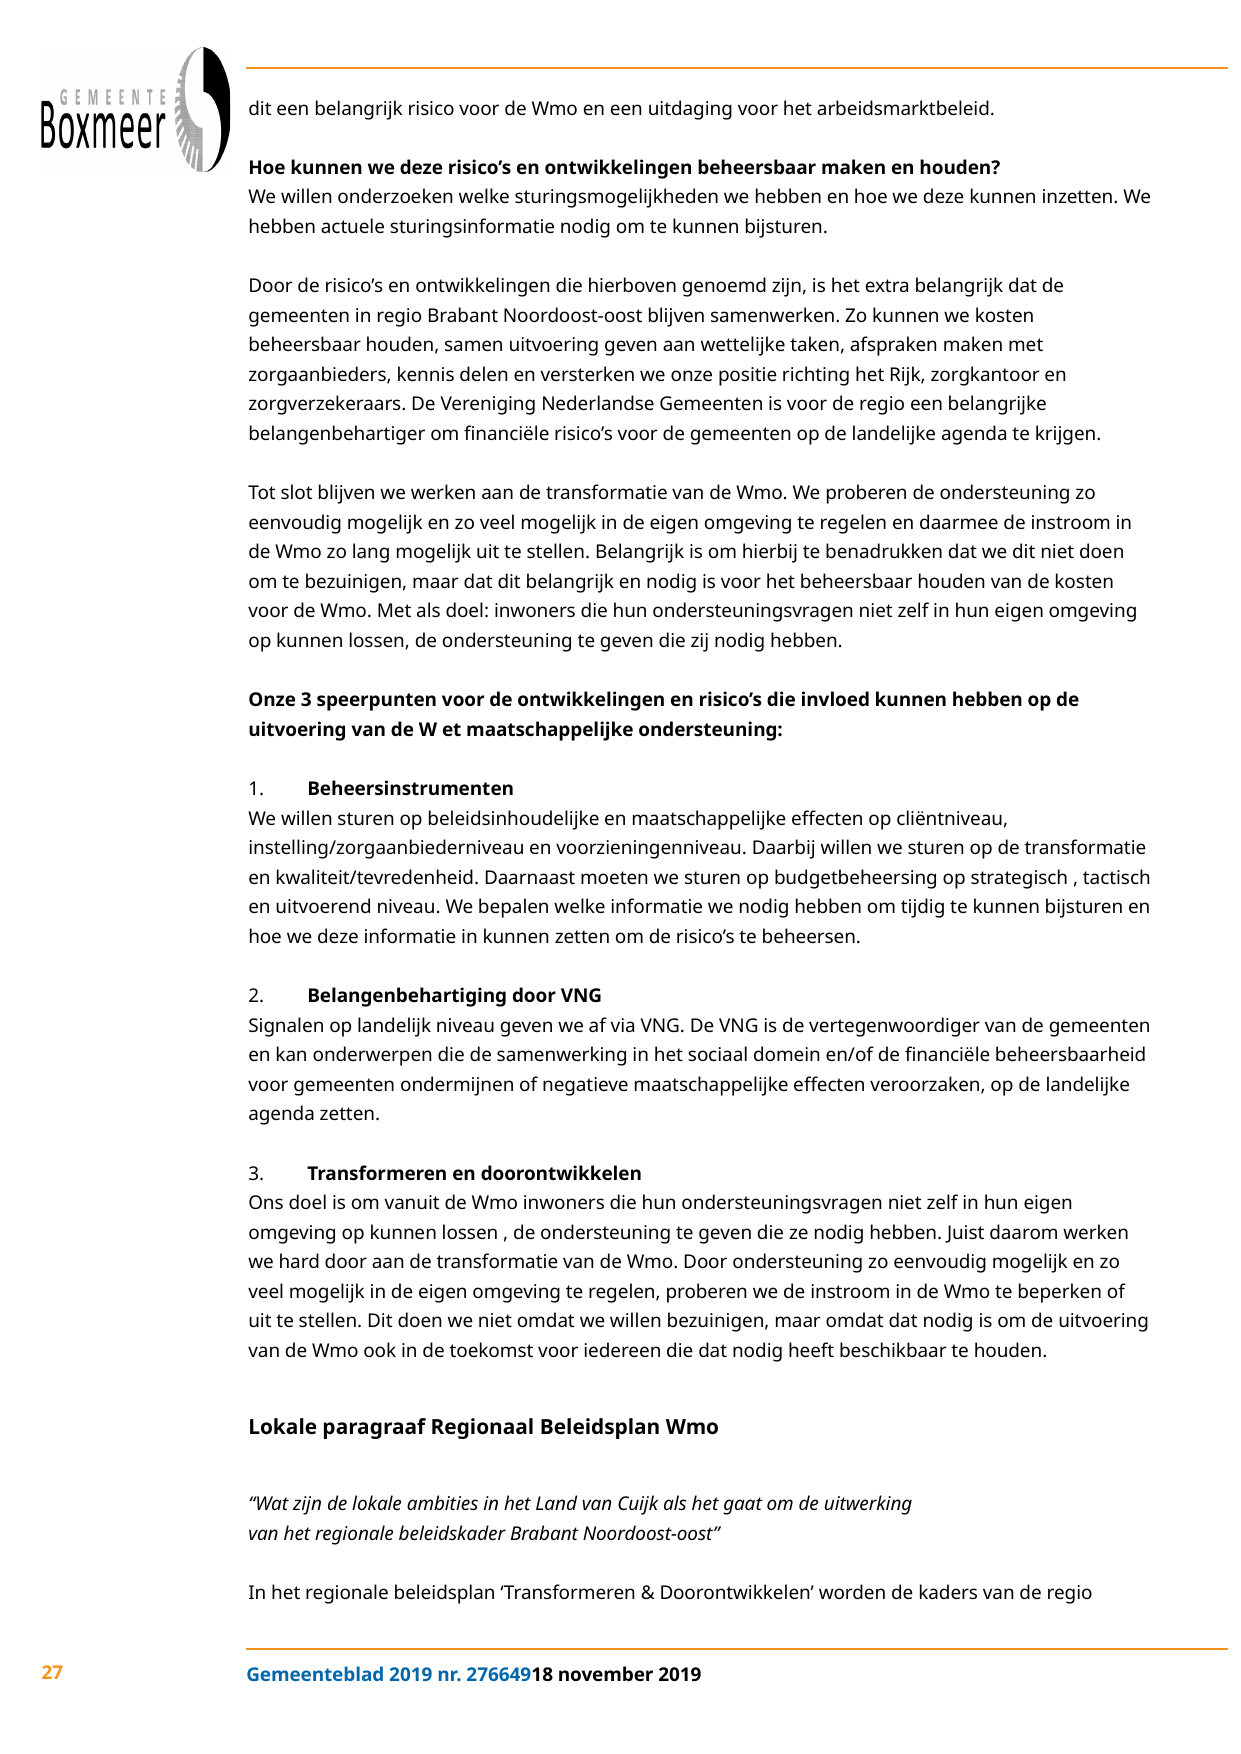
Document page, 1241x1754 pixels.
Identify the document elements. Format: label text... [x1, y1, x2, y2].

text Ons doel is om vanuit de Wmo inwoners die hun ondersteuningsvragen niet zelf in hun eigen omgeving op kunnen lossen , de ondersteuning te geven die ze nodig hebben. Juist daarom werken we hard door aan de transformatie van de Wmo. Door ondersteuning zo eenvoudig mogelijk en zo veel mogelijk in de eigen omgeving te regelen, proberen we de instroom in de Wmo te beperken of uit te stellen. Dit doen we niet omdat we willen bezuinigen, maar omdat dat nodig is om de uitvoering van de Wmo ook in de toekomst voor iedereen die dat nodig heeft beschikbaar te houden. [248, 1189, 1152, 1363]
list Belangenbehartiging door VNG [248, 982, 1152, 1008]
text Lokale paragraaf Regionaal Beleidsplan Wmo [248, 1412, 1152, 1441]
text In het regionale beleidsplan ‘Transformeren & Doorontwikkelen’ worden de kaders van de regio [248, 1579, 1152, 1605]
text Signalen op landelijk niveau geven we af via VNG. De VNG is de vertegenwoordiger van de gemeenten en kan onderwerpen die de samenwerking in het sociaal domein en/of de financiële beheersbaarheid voor gemeenten ondermijnen of negatieve maatschappelijke effecten veroorzaken, op de landelijke agenda zetten. [248, 1012, 1152, 1126]
picture [41, 47, 231, 172]
text van het regionale beleidskader Brabant Noordoost-oost” [248, 1520, 1152, 1546]
list Transformeren en doorontwikkelen [248, 1160, 1152, 1186]
text We willen onderzoeken welke sturingsmogelijkheden we hebben en hoe we deze kunnen inzetten. We hebben actuele sturingsinformatie nodig om te kunnen bijsturen. [248, 183, 1152, 239]
text We willen sturen op beleidsinhoudelijke en maatschappelijke effecten op cliëntniveau, instelling/zorgaanbiederniveau en voorzieningenniveau. Daarbij willen we sturen op de transformatie en kwaliteit/tevredenheid. Daarnaast moeten we sturen op budgetbeheersing op strategisch , tactisch en uitvoerend niveau. We bepalen welke informatie we nodig hebben om tijdig te kunnen bijsturen en hoe we deze informatie in kunnen zetten om de risico’s te beheersen. [248, 805, 1152, 949]
text Hoe kunnen we deze risico’s en ontwikkelingen beheersbaar maken en houden? [248, 154, 1152, 180]
text “Wat zijn de lokale ambities in het Land van Cuijk als het gaat om de uitwerking [248, 1490, 1152, 1516]
text Onze 3 speerpunten voor de ontwikkelingen en risico’s die invloed kunnen hebben op de uitvoering van de W et maatschappelijke ondersteuning: [248, 686, 1152, 742]
text Door de risico’s en ontwikkelingen die hierboven genoemd zijn, is het extra belangrijk dat de gemeenten in regio Brabant Noordoost-oost blijven samenwerken. Zo kunnen we kosten beheersbaar houden, samen uitvoering geven aan wettelijke taken, afspraken maken met zorgaanbieders, kennis delen en versterken we onze positie richting het Rijk, zorgkantoor en zorgverzekeraars. De Vereniging Nederlandse Gemeenten is voor de regio een belangrijke belangenbehartiger om financiële risico’s voor de gemeenten op de landelijke agenda te krijgen. [248, 272, 1152, 446]
text dit een belangrijk risico voor de Wmo en een uitdaging voor het arbeidsmarktbeleid. [248, 95, 1152, 121]
list Beheersinstrumenten [248, 775, 1152, 801]
text Tot slot blijven we werken aan de transformatie van de Wmo. We proberen de ondersteuning zo eenvoudig mogelijk en zo veel mogelijk in de eigen omgeving te regelen en daarmee de instroom in de Wmo zo lang mogelijk uit te stellen. Belangrijk is om hierbij te benadrukken dat we dit niet doen om te bezuinigen, maar dat dit belangrijk en nodig is voor het beheersbaar houden van de kosten voor de Wmo. Met als doel: inwoners die hun ondersteuningsvragen niet zelf in hun eigen omgeving op kunnen lossen, de ondersteuning te geven die zij nodig hebben. [248, 479, 1152, 653]
